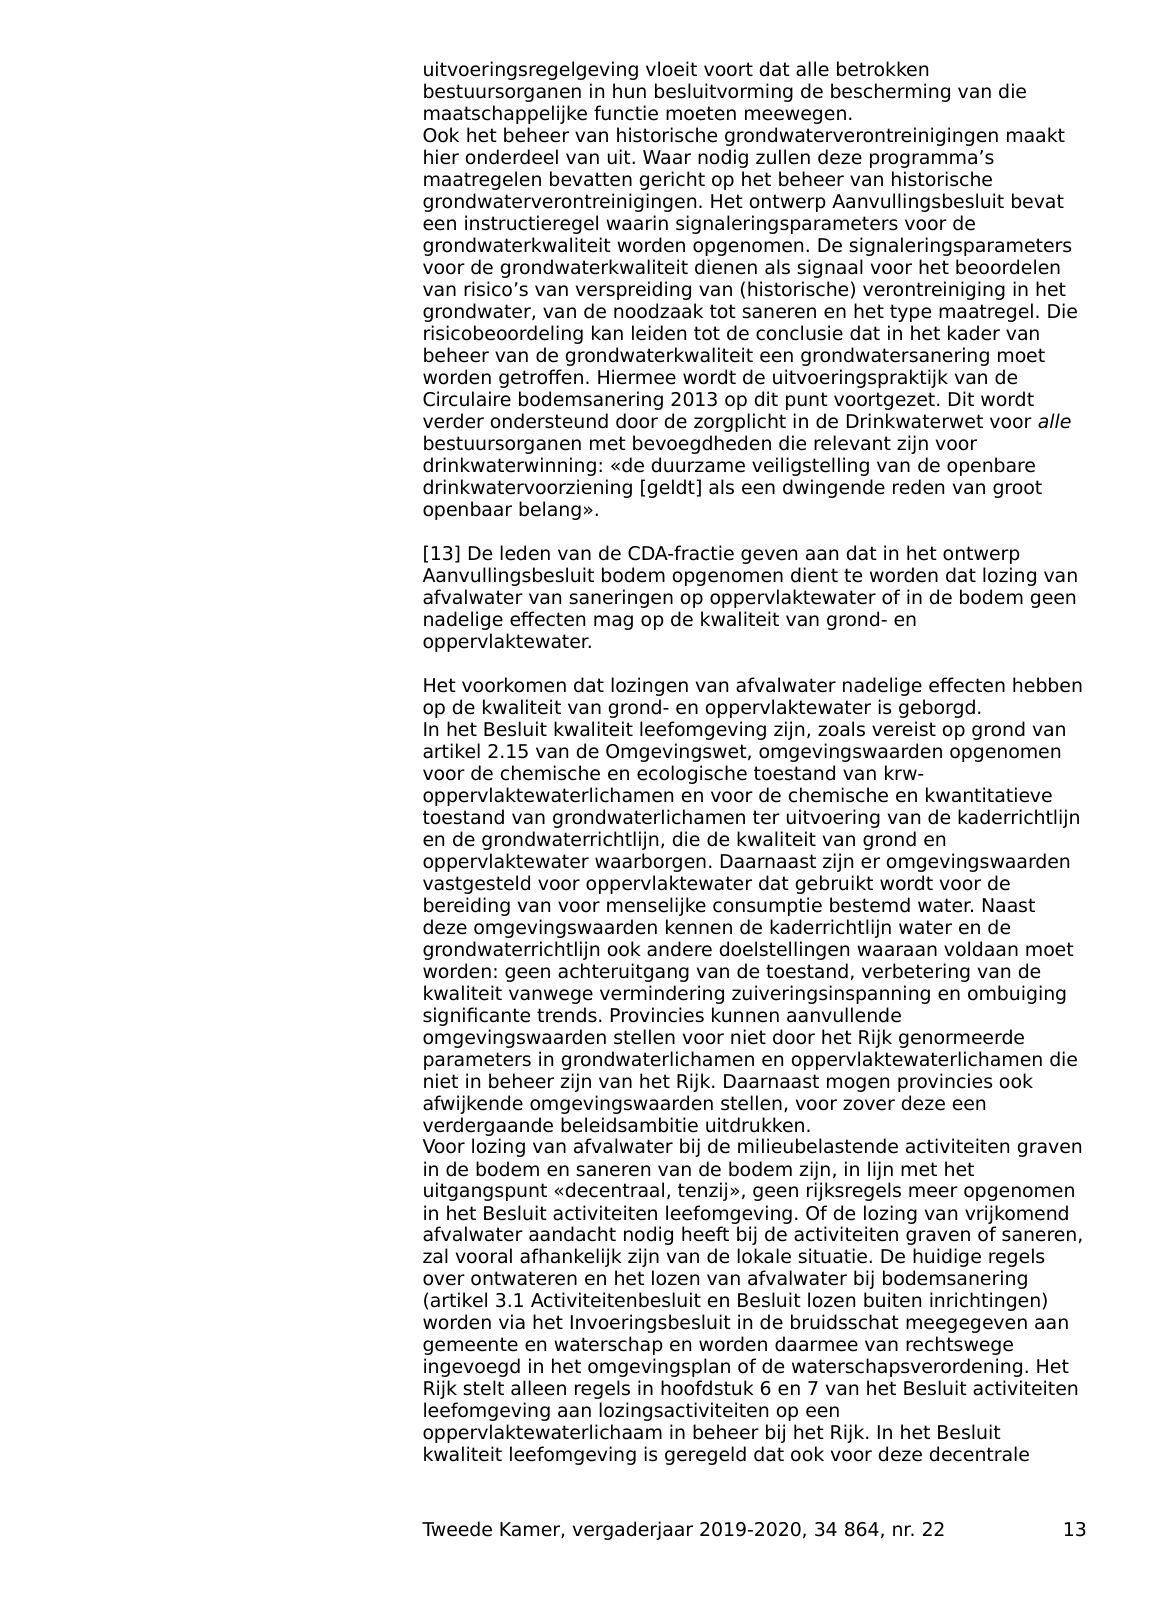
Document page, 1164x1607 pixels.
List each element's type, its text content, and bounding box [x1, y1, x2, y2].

text Het voorkomen dat lozingen van afvalwater nadelige effecten hebben op de kwaliteit van grond- en oppervlaktewater is geborgd. [422, 675, 1087, 719]
text Voor lozing van afvalwater bij de milieubelastende activiteiten graven in de bodem en saneren van de bodem zijn, in lijn met het uitgangspunt «decentraal, tenzij», geen rijksregels meer opgenomen in het Besluit activiteiten leefomgeving. Of de lozing van vrijkomend afvalwater aandacht nodig heeft bij de activiteiten graven of saneren, zal vooral afhankelijk zijn van de lokale situatie. De huidige regels over ontwateren en het lozen van afvalwater bij bodemsanering (artikel 3.1 Activiteitenbesluit en Besluit lozen buiten inrichtingen) worden via het Invoeringsbesluit in de bruidsschat meegegeven aan gemeente en waterschap en worden daarmee van rechtswege ingevoegd in het omgevingsplan of de waterschapsverordening. Het Rijk stelt alleen regels in hoofdstuk 6 en 7 van het Besluit activiteiten leefomgeving aan lozingsactiviteiten op een oppervlaktewaterlichaam in beheer bij het Rijk. In het Besluit kwaliteit leefomgeving is geregeld dat ook voor deze decentrale [422, 1136, 1087, 1466]
text uitvoeringsregelgeving vloeit voort dat alle betrokken bestuursorganen in hun besluitvorming de bescherming van die maatschappelijke functie moeten meewegen. [422, 59, 1087, 125]
text [13] De leden van de CDA-fractie geven aan dat in het ontwerp Aanvullingsbesluit bodem opgenomen dient te worden dat lozing van afvalwater van saneringen op oppervlaktewater of in de bodem geen nadelige effecten mag op de kwaliteit van grond- en oppervlaktewater. [422, 543, 1087, 653]
text Ook het beheer van historische grondwaterverontreinigingen maakt hier onderdeel van uit. Waar nodig zullen deze programma’s maatregelen bevatten gericht op het beheer van historische grondwaterverontreinigingen. Het ontwerp Aanvullingsbesluit bevat een instructieregel waarin signaleringsparameters voor de grondwaterkwaliteit worden opgenomen. De signaleringsparameters voor de grondwaterkwaliteit dienen als signaal voor het beoordelen van risico’s van verspreiding van (historische) verontreiniging in het grondwater, van de noodzaak tot saneren en het type maatregel. Die risicobeoordeling kan leiden tot de conclusie dat in het kader van beheer van de grondwaterkwaliteit een grondwatersanering moet worden getroffen. Hiermee wordt de uitvoeringspraktijk van de Circulaire bodemsanering 2013 op dit punt voortgezet. Dit wordt verder ondersteund door de zorgplicht in de Drinkwaterwet voor alle bestuursorganen met bevoegdheden die relevant zijn voor drinkwaterwinning: «de duurzame veiligstelling van de openbare drinkwatervoorziening [geldt] als een dwingende reden van groot openbaar belang». [422, 125, 1087, 521]
text In het Besluit kwaliteit leefomgeving zijn, zoals vereist op grond van artikel 2.15 van de Omgevingswet, omgevingswaarden opgenomen voor de chemische en ecologische toestand van krw-oppervlaktewaterlichamen en voor de chemische en kwantitatieve toestand van grondwaterlichamen ter uitvoering van de kaderrichtlijn en de grondwaterrichtlijn, die de kwaliteit van grond en oppervlaktewater waarborgen. Daarnaast zijn er omgevingswaarden vastgesteld voor oppervlaktewater dat gebruikt wordt voor de bereiding van voor menselijke consumptie bestemd water. Naast deze omgevingswaarden kennen de kaderrichtlijn water en de grondwaterrichtlijn ook andere doelstellingen waaraan voldaan moet worden: geen achteruitgang van de toestand, verbetering van de kwaliteit vanwege vermindering zuiveringsinspanning en ombuiging significante trends. Provincies kunnen aanvullende omgevingswaarden stellen voor niet door het Rijk genormeerde parameters in grondwaterlichamen en oppervlaktewaterlichamen die niet in beheer zijn van het Rijk. Daarnaast mogen provincies ook afwijkende omgevingswaarden stellen, voor zover deze een verdergaande beleidsambitie uitdrukken. [422, 719, 1087, 1136]
